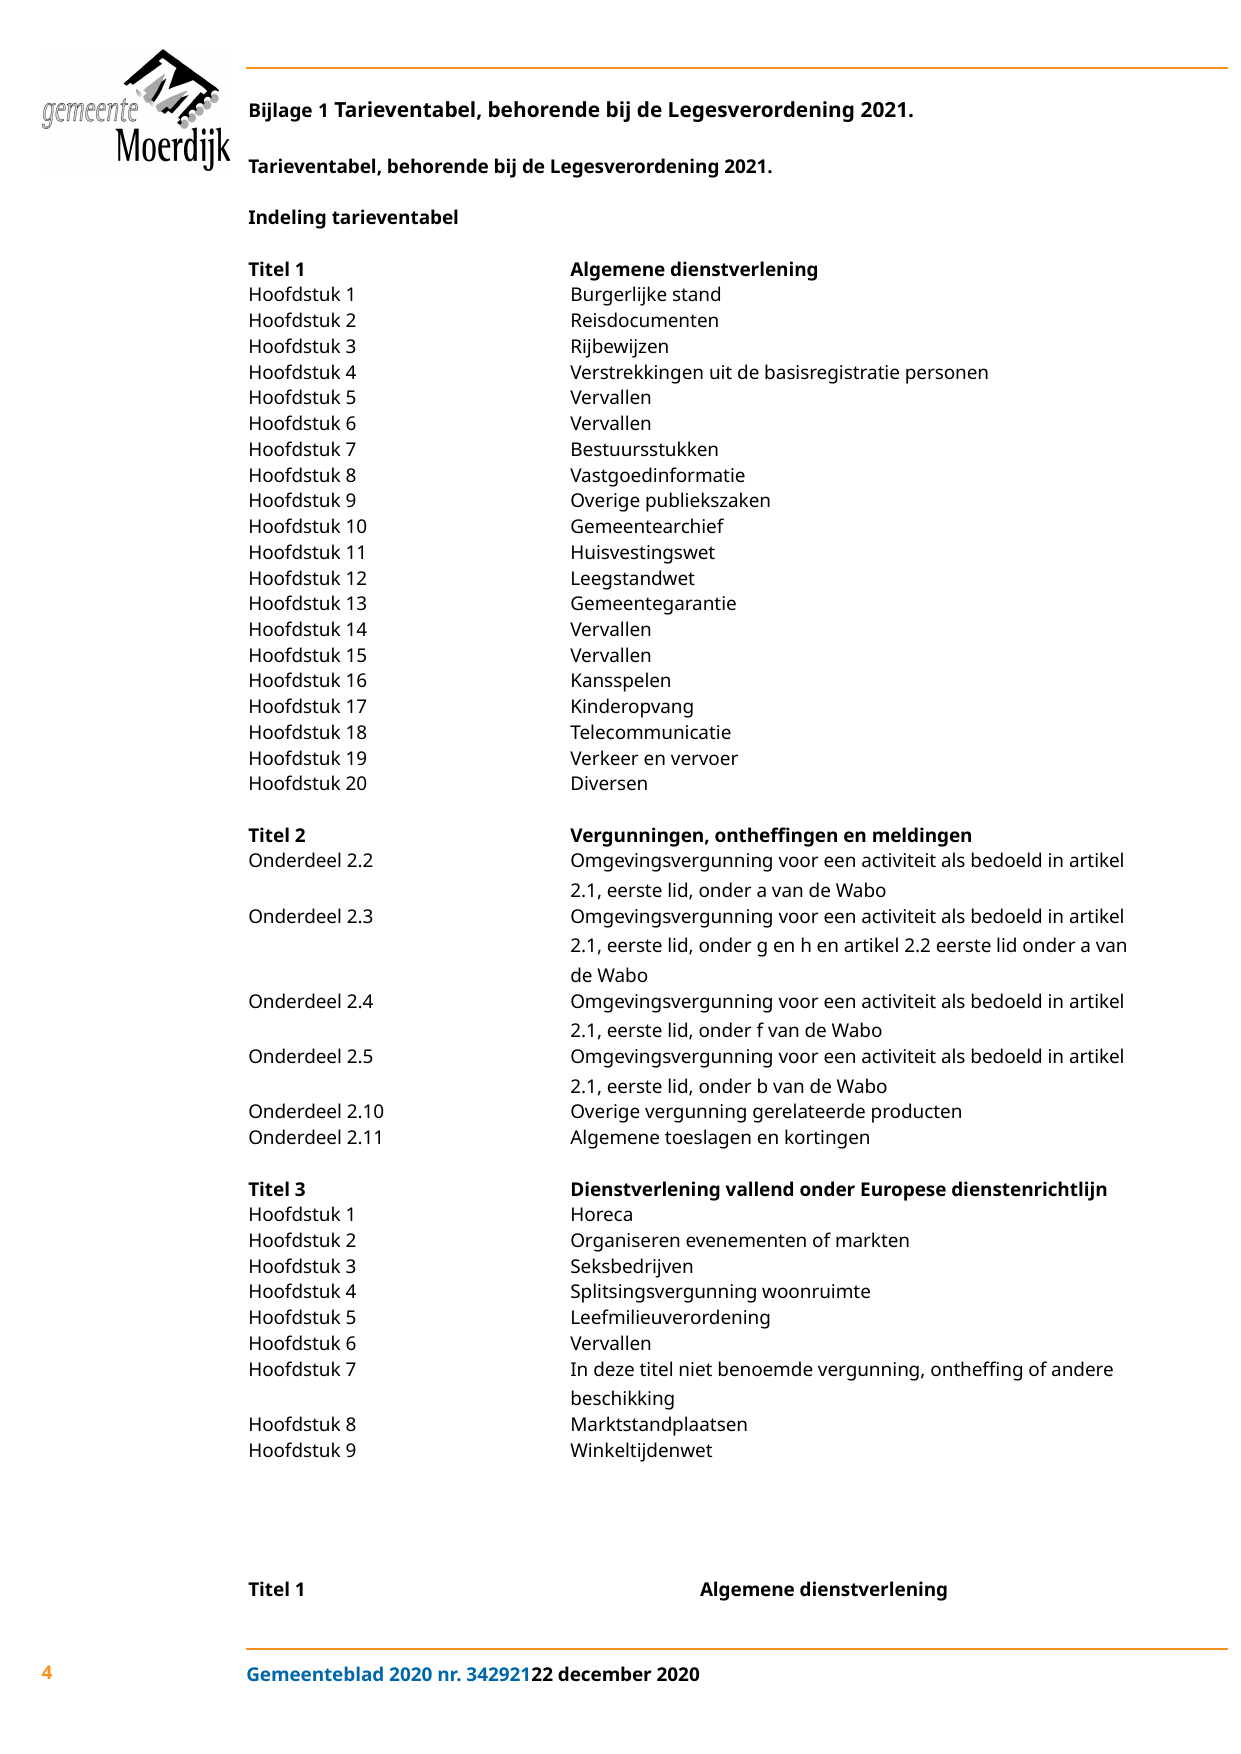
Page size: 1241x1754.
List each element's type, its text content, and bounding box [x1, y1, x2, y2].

table_cell Omgevingsvergunning voor een activiteit als bedoeld in artikel 2.1, eerste lid, onder a van de Wabo [570, 848, 1152, 903]
table_cell Hoofdstuk 5 [248, 385, 570, 410]
table_cell Hoofdstuk 9 [248, 488, 570, 513]
table_cell Hoofdstuk 7 [248, 1356, 570, 1411]
table_cell Hoofdstuk 5 [248, 1304, 570, 1330]
table_cell Hoofdstuk 2 [248, 308, 570, 333]
table_cell Gemeentearchief [570, 513, 1152, 539]
table_cell Hoofdstuk 1 [248, 282, 570, 307]
table_cell Kinderopvang [570, 693, 1152, 719]
table_cell Leegstandwet [570, 565, 1152, 590]
table_cell Indeling tarieventabel [248, 205, 1152, 230]
table_cell Horeca [570, 1201, 1152, 1227]
table_cell Seksbedrijven [570, 1253, 1152, 1279]
table_cell Overige vergunning gerelateerde producten [570, 1099, 1152, 1124]
table_cell Titel 1 [248, 1577, 700, 1602]
table_cell Marktstandplaatsen [570, 1411, 1152, 1437]
table_cell Hoofdstuk 15 [248, 642, 570, 668]
table_cell Hoofdstuk 18 [248, 719, 570, 745]
table_cell Hoofdstuk 8 [248, 462, 570, 487]
table_cell Leefmilieuverordening [570, 1304, 1152, 1330]
table_cell Onderdeel 2.11 [248, 1124, 570, 1150]
table_cell Hoofdstuk 12 [248, 565, 570, 590]
table_header [248, 1551, 1152, 1577]
text Bijlage 1 Tarieventabel, behorende bij de Legesverordening 2021. [248, 95, 1152, 123]
table_cell In deze titel niet benoemde vergunning, ontheffing of andere beschikking [570, 1356, 1152, 1411]
table_cell Dienstverlening vallend onder Europese dienstenrichtlijn [570, 1176, 1152, 1201]
table_cell Algemene dienstverlening [700, 1577, 1152, 1602]
table_cell [248, 230, 1152, 256]
table_cell Algemene toeslagen en kortingen [570, 1124, 1152, 1150]
table_cell Vastgoedinformatie [570, 462, 1152, 487]
table_cell Onderdeel 2.4 [248, 988, 570, 1043]
table_cell Hoofdstuk 1 [248, 1201, 570, 1227]
table_cell Titel 1 [248, 256, 570, 282]
table_cell Omgevingsvergunning voor een activiteit als bedoeld in artikel 2.1, eerste lid, onder g en h en artikel 2.2 eerste lid onder a van de Wabo [570, 903, 1152, 988]
table_cell Vervallen [570, 410, 1152, 436]
table_cell Splitsingsvergunning woonruimte [570, 1279, 1152, 1304]
table_cell Hoofdstuk 2 [248, 1227, 570, 1253]
table_cell Hoofdstuk 11 [248, 539, 570, 565]
table_cell Hoofdstuk 3 [248, 333, 570, 359]
table_header Tarieventabel, behorende bij de Legesverordening 2021. [248, 153, 1152, 179]
table_cell Omgevingsvergunning voor een activiteit als bedoeld in artikel 2.1, eerste lid, onder f van de Wabo [570, 988, 1152, 1043]
table_cell Hoofdstuk 4 [248, 1279, 570, 1304]
table_cell Verstrekkingen uit de basisregistratie personen [570, 359, 1152, 384]
table_cell Hoofdstuk 9 [248, 1437, 570, 1463]
table_cell Hoofdstuk 4 [248, 359, 570, 384]
table_cell Vervallen [570, 385, 1152, 410]
table_cell Huisvestingswet [570, 539, 1152, 565]
picture [41, 47, 231, 172]
table_cell Titel 2 [248, 822, 570, 848]
table_cell Reisdocumenten [570, 308, 1152, 333]
table_cell [248, 179, 1152, 204]
table_cell Vervallen [570, 616, 1152, 642]
table_cell Hoofdstuk 19 [248, 745, 570, 771]
table_cell Kansspelen [570, 668, 1152, 693]
table_cell Vervallen [570, 642, 1152, 668]
table_cell Hoofdstuk 14 [248, 616, 570, 642]
table_cell Onderdeel 2.3 [248, 903, 570, 988]
table_cell Hoofdstuk 16 [248, 668, 570, 693]
table_cell Hoofdstuk 20 [248, 771, 570, 796]
table_cell Burgerlijke stand [570, 282, 1152, 307]
table_cell Verkeer en vervoer [570, 745, 1152, 771]
table_cell [248, 1463, 1152, 1488]
table_cell Overige publiekszaken [570, 488, 1152, 513]
table_cell Diversen [570, 771, 1152, 796]
table_cell Rijbewijzen [570, 333, 1152, 359]
table_cell Titel 3 [248, 1176, 570, 1201]
table_cell Organiseren evenementen of markten [570, 1227, 1152, 1253]
table_cell Hoofdstuk 6 [248, 1330, 570, 1356]
table_cell Hoofdstuk 3 [248, 1253, 570, 1279]
table_cell [248, 1150, 1152, 1176]
table_cell Vergunningen, ontheffingen en meldingen [570, 822, 1152, 848]
table_cell Onderdeel 2.5 [248, 1043, 570, 1098]
table_cell Winkeltijdenwet [570, 1437, 1152, 1463]
table_cell Hoofdstuk 6 [248, 410, 570, 436]
table_cell Hoofdstuk 7 [248, 436, 570, 462]
table_cell Hoofdstuk 10 [248, 513, 570, 539]
table_cell Vervallen [570, 1330, 1152, 1356]
table_cell Telecommunicatie [570, 719, 1152, 745]
table_cell Hoofdstuk 8 [248, 1411, 570, 1437]
table_cell [248, 796, 1152, 822]
table_cell Onderdeel 2.10 [248, 1099, 570, 1124]
table_cell Omgevingsvergunning voor een activiteit als bedoeld in artikel 2.1, eerste lid, onder b van de Wabo [570, 1043, 1152, 1098]
table_cell Gemeentegarantie [570, 590, 1152, 616]
table_cell Hoofdstuk 13 [248, 590, 570, 616]
table_cell Onderdeel 2.2 [248, 848, 570, 903]
table_cell Bestuursstukken [570, 436, 1152, 462]
table_cell Algemene dienstverlening [570, 256, 1152, 282]
table_cell Hoofdstuk 17 [248, 693, 570, 719]
